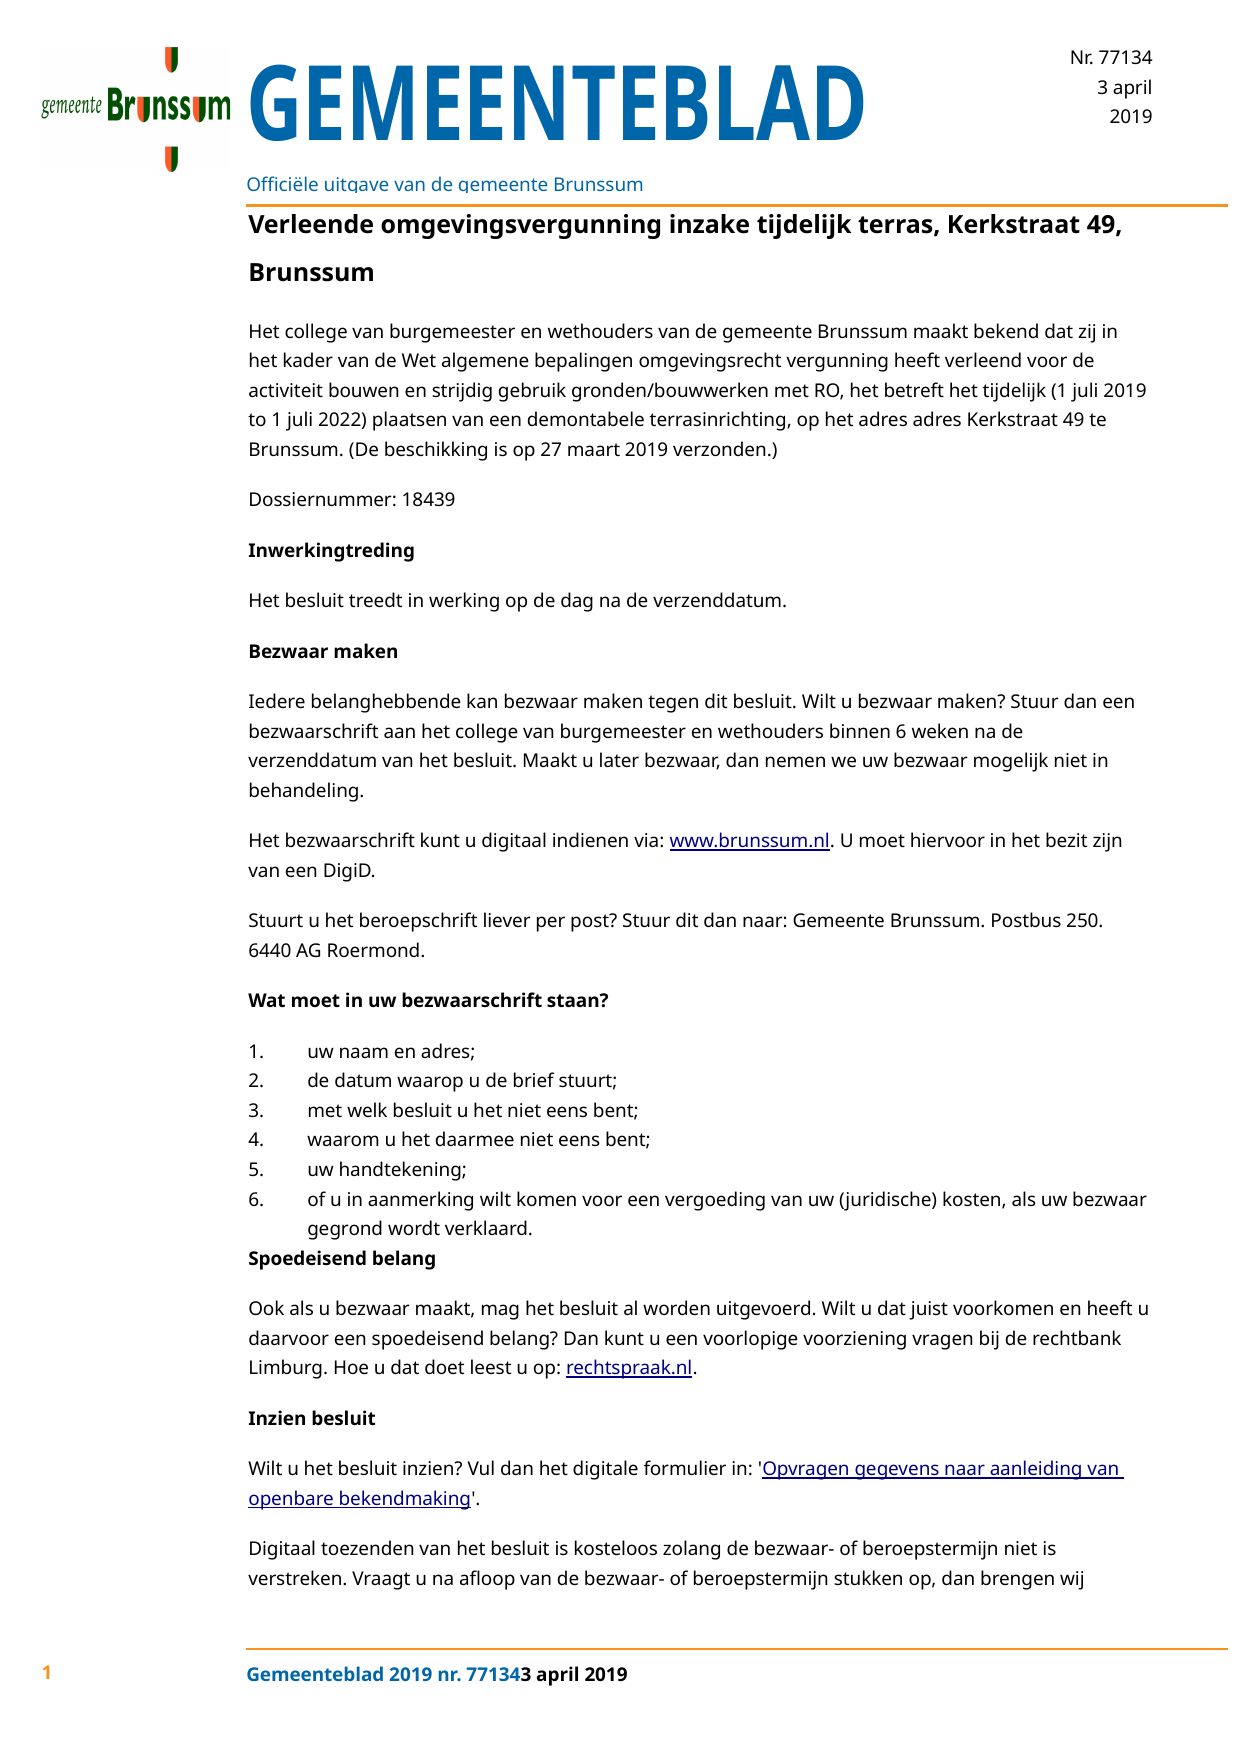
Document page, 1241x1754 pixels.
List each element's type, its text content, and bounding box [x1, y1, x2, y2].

list uw handtekening; [248, 1156, 1152, 1182]
list de datum waarop u de brief stuurt; [248, 1067, 1152, 1093]
text Het college van burgemeester en wethouders van de gemeente Brunssum maakt bekend dat zij in het kader van de Wet algemene bepalingen omgevingsrecht vergunning heeft verleend voor de activiteit bouwen en strijdig gebruik gronden/bouwwerken met RO, het betreft het tijdelijk (1 juli 2019 to 1 juli 2022) plaatsen van een demontabele terrasinrichting, op het adres adres Kerkstraat 49 te Brunssum. (De beschikking is op 27 maart 2019 verzonden.) [248, 318, 1152, 462]
text Stuurt u het beroepschrift liever per post? Stuur dit dan naar: Gemeente Brunssum. Postbus 250. 6440 AG Roermond. [248, 907, 1152, 963]
text Wat moet in uw bezwaarschrift staan? [248, 987, 1152, 1013]
picture [41, 47, 231, 172]
text Verleende omgevingsvergunning inzake tijdelijk terras, Kerkstraat 49, Brunssum [248, 207, 1152, 288]
text Het bezwaarschrift kunt u digitaal indienen via: www.brunssum.nl. U moet hiervoor in het bezit zijn van een DigiD. [248, 827, 1152, 883]
text Het besluit treedt in werking op de dag na de verzenddatum. [248, 587, 1152, 613]
list met welk besluit u het niet eens bent; [248, 1097, 1152, 1123]
text Spoedeisend belang [248, 1245, 1152, 1271]
text Iedere belanghebbende kan bezwaar maken tegen dit besluit. Wilt u bezwaar maken? Stuur dan een bezwaarschrift aan het college van burgemeester en wethouders binnen 6 weken na de verzenddatum van het besluit. Maakt u later bezwaar, dan nemen we uw bezwaar mogelijk niet in behandeling. [248, 688, 1152, 803]
text Inzien besluit [248, 1405, 1152, 1431]
text Bezwaar maken [248, 638, 1152, 664]
text Digitaal toezenden van het besluit is kosteloos zolang de bezwaar- of beroepstermijn niet is verstreken. Vraagt u na afloop van de bezwaar- of beroepstermijn stukken op, dan brengen wij [248, 1535, 1152, 1591]
list uw naam en adres; [248, 1038, 1152, 1064]
list of u in aanmerking wilt komen voor een vergoeding van uw (juridische) kosten, als uw bezwaar gegrond wordt verklaard. [248, 1186, 1152, 1241]
list waarom u het daarmee niet eens bent; [248, 1127, 1152, 1152]
text Ook als u bezwaar maakt, mag het besluit al worden uitgevoerd. Wilt u dat juist voorkomen en heeft u daarvoor een spoedeisend belang? Dan kunt u een voorlopige voorziening vragen bij de rechtbank Limburg. Hoe u dat doet leest u op: rechtspraak.nl. [248, 1295, 1152, 1380]
text Dossiernummer: 18439 [248, 487, 1152, 512]
text Wilt u het besluit inzien? Vul dan het digitale formulier in: 'Opvragen gegevens naar aanleiding van openbare bekendmaking'. [248, 1455, 1152, 1511]
text Inwerkingtreding [248, 537, 1152, 563]
